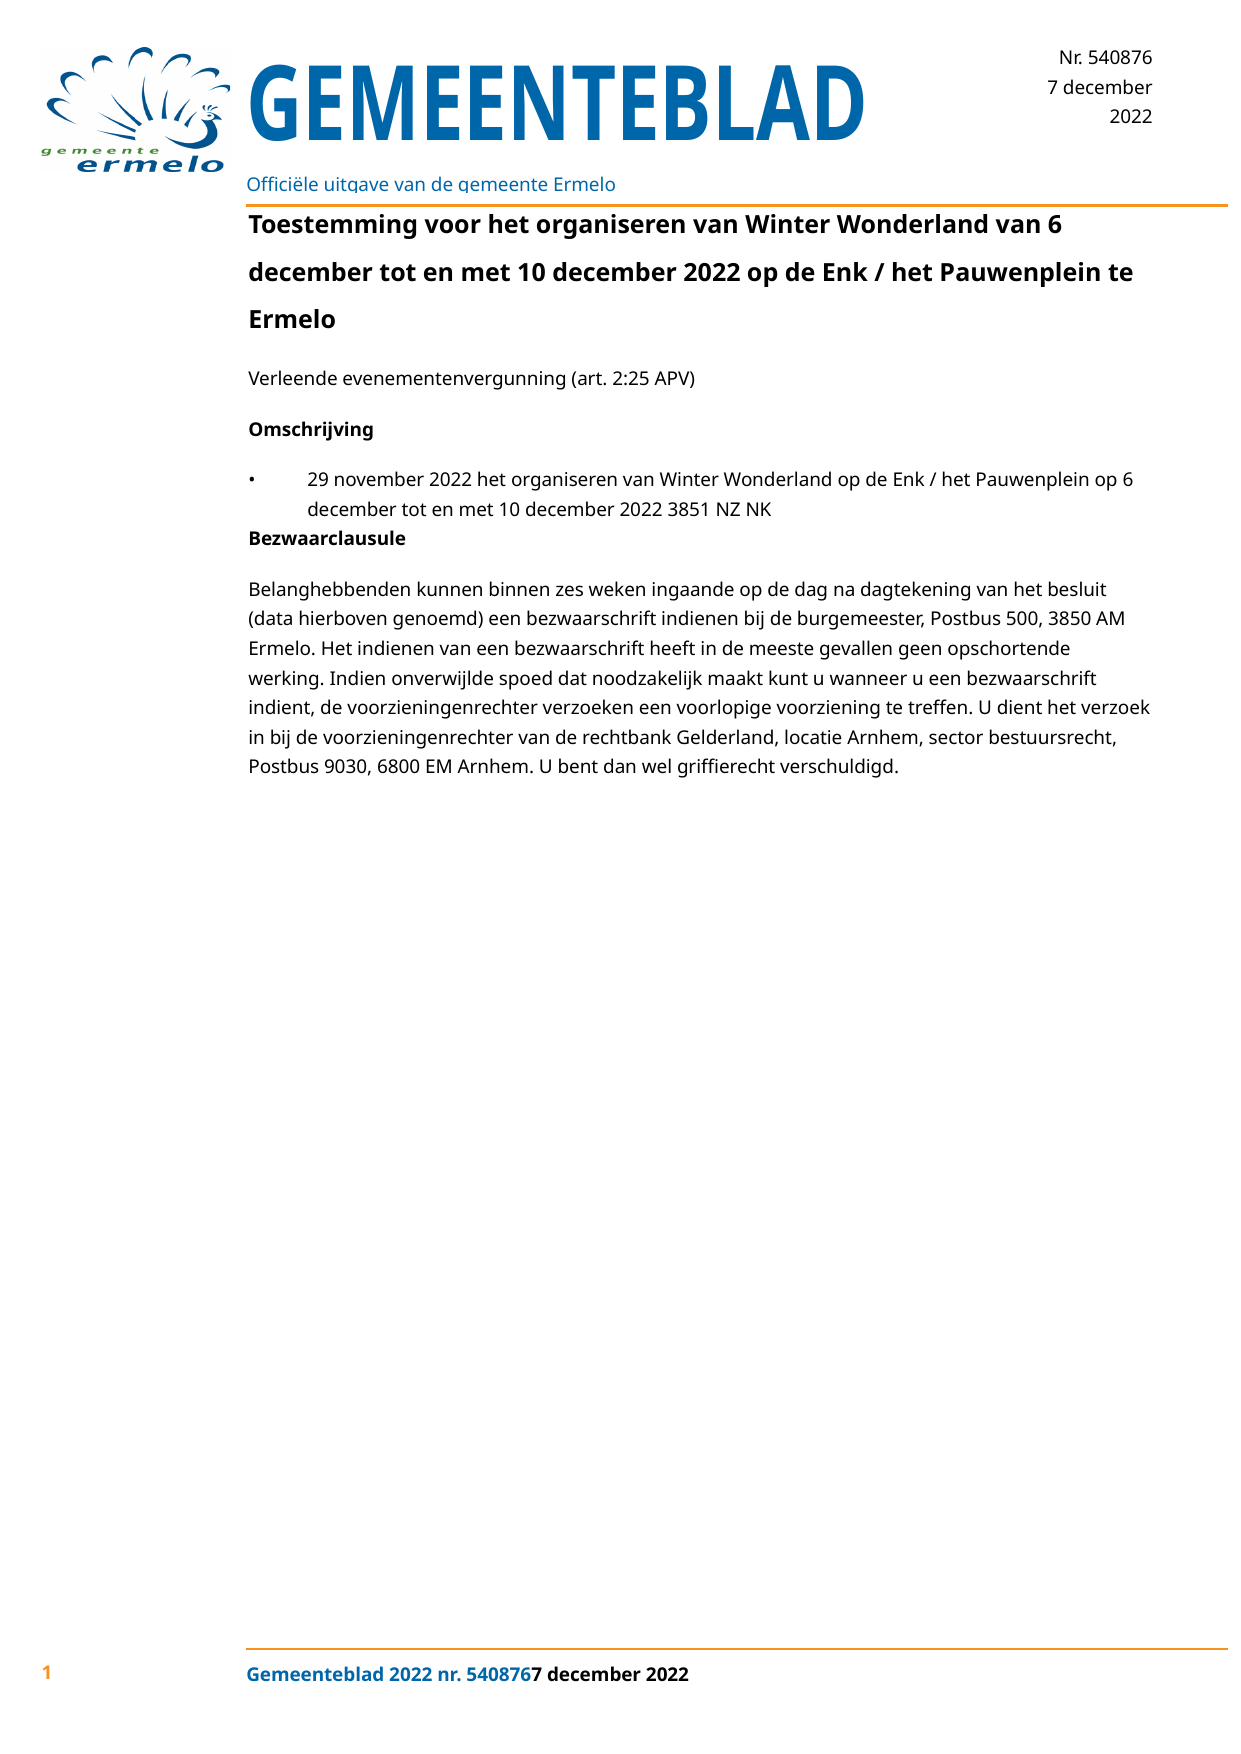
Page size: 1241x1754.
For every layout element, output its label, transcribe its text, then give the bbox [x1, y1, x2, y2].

text Belanghebbenden kunnen binnen zes weken ingaande op de dag na dagtekening van het besluit (data hierboven genoemd) een bezwaarschrift indienen bij de burgemeester, Postbus 500, 3850 AM Ermelo. Het indienen van een bezwaarschrift heeft in de meeste gevallen geen opschortende werking. Indien onverwijlde spoed dat noodzakelijk maakt kunt u wanneer u een bezwaarschrift indient, de voorzieningenrechter verzoeken een voorlopige voorziening te treffen. U dient het verzoek in bij de voorzieningenrechter van de rechtbank Gelderland, locatie Arnhem, sector bestuursrecht, Postbus 9030, 6800 EM Arnhem. U bent dan wel griffierecht verschuldigd. [248, 576, 1152, 779]
text Toestemming voor het organiseren van Winter Wonderland van 6 december tot en met 10 december 2022 op de Enk / het Pauwenplein te Ermelo [248, 207, 1152, 336]
list 29 november 2022 het organiseren van Winter Wonderland op de Enk / het Pauwenplein op 6 december tot en met 10 december 2022 3851 NZ NK [248, 466, 1152, 522]
picture [41, 47, 231, 172]
text Verleende evenementenvergunning (art. 2:25 APV) [248, 366, 1152, 391]
text Bezwaarclausule [248, 526, 1152, 551]
text Omschrijving [248, 416, 1152, 442]
